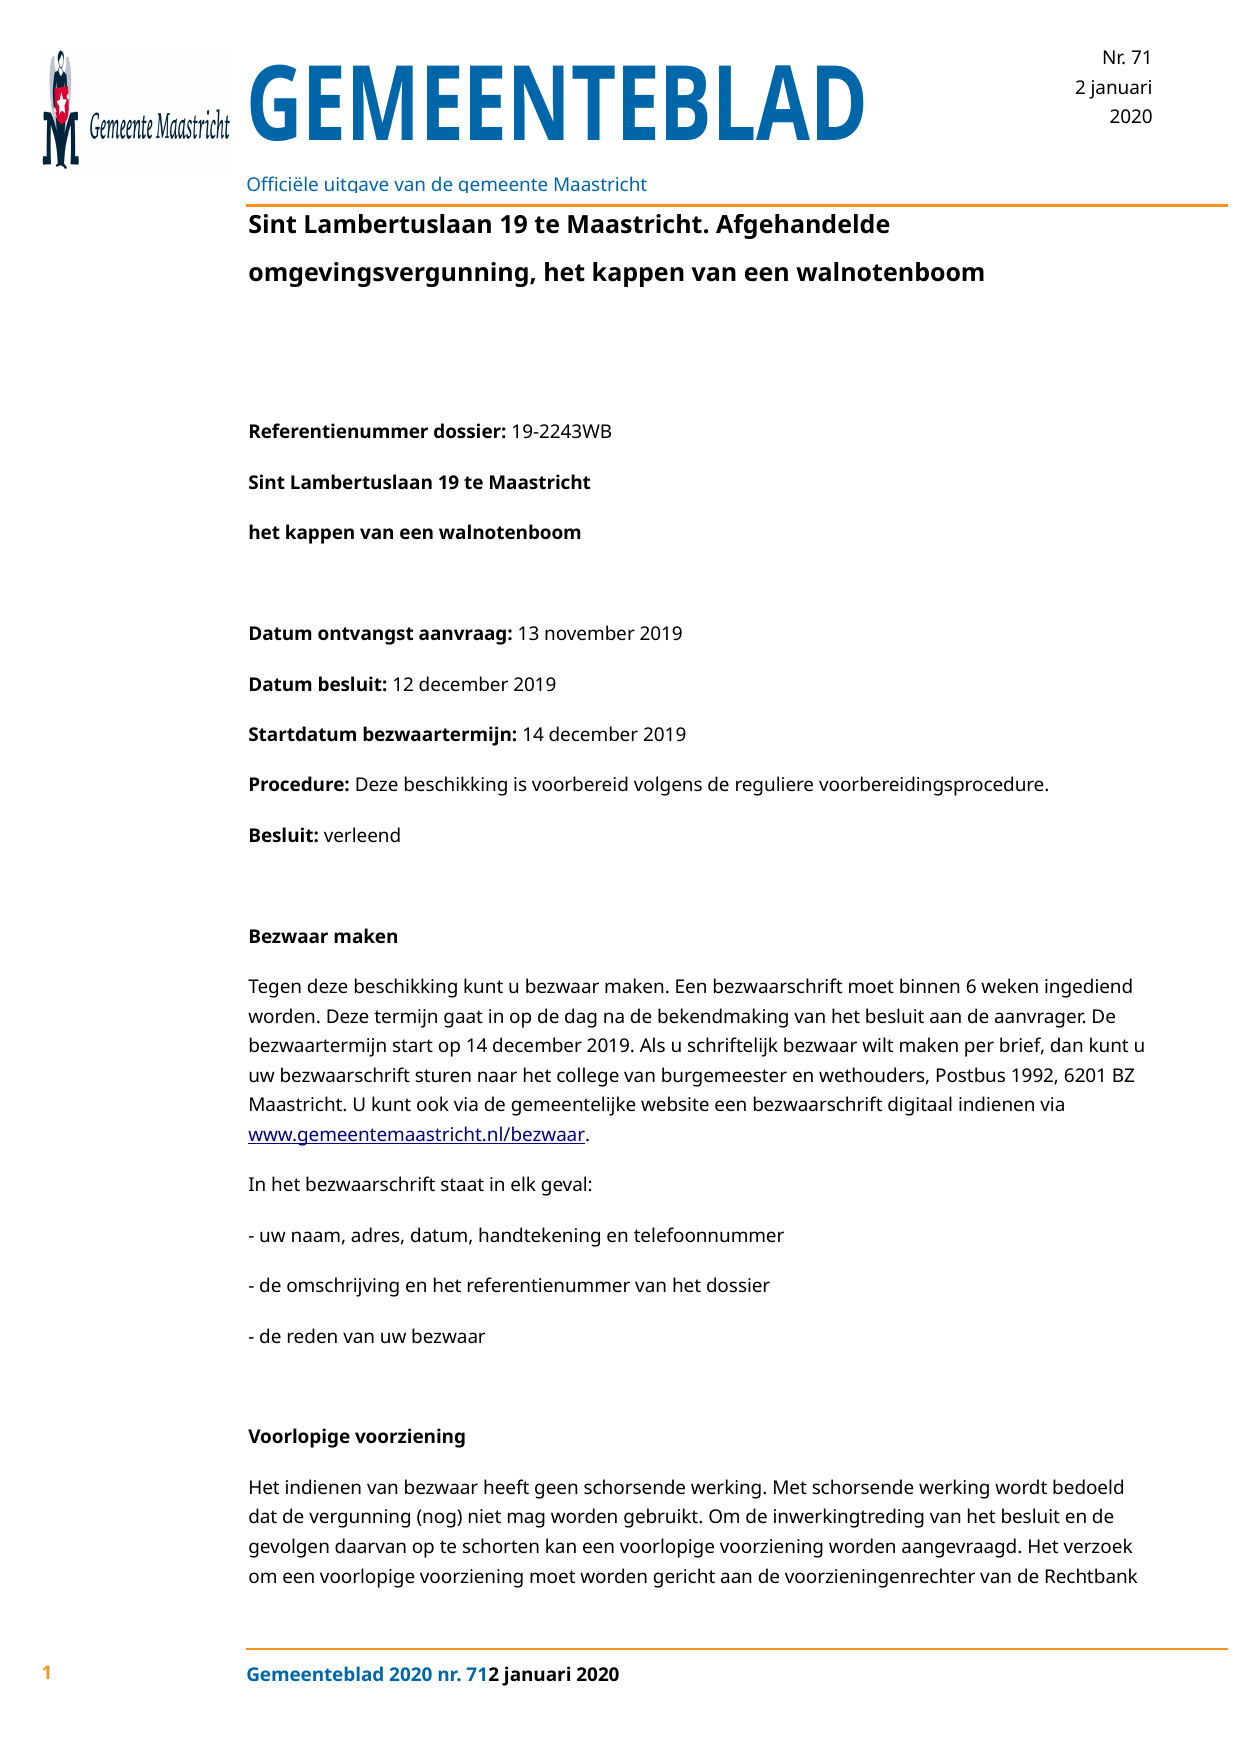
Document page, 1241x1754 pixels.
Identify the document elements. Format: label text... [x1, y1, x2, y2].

text Datum ontvangst aanvraag: 13 november 2019 [248, 620, 1152, 646]
text - de omschrijving en het referentienummer van het dossier [248, 1272, 1152, 1298]
text Sint Lambertuslaan 19 te Maastricht. Afgehandelde omgevingsvergunning, het kappen van een walnotenboom [248, 207, 1152, 288]
text - uw naam, adres, datum, handtekening en telefoonnummer [248, 1222, 1152, 1248]
text Besluit: verleend [248, 822, 1152, 848]
text het kappen van een walnotenboom [248, 519, 1152, 545]
text Startdatum bezwaartermijn: 14 december 2019 [248, 721, 1152, 747]
text Procedure: Deze beschikking is voorbereid volgens de reguliere voorbereidingsprocedure. [248, 772, 1152, 797]
text Sint Lambertuslaan 19 te Maastricht [248, 469, 1152, 495]
text Voorlopige voorziening [248, 1424, 1152, 1449]
text - de reden van uw bezwaar [248, 1323, 1152, 1349]
text Bezwaar maken [248, 923, 1152, 949]
picture [41, 47, 231, 172]
text Referentienummer dossier: 19-2243WB [248, 419, 1152, 444]
text In het bezwaarschrift staat in elk geval: [248, 1172, 1152, 1197]
text Het indienen van bezwaar heeft geen schorsende werking. Met schorsende werking wordt bedoeld dat de vergunning (nog) niet mag worden gebruikt. Om de inwerkingtreding van het besluit en de gevolgen daarvan op te schorten kan een voorlopige voorziening worden aangevraagd. Het verzoek om een voorlopige voorziening moet worden gericht aan de voorzieningenrechter van de Rechtbank [248, 1474, 1152, 1589]
text Tegen deze beschikking kunt u bezwaar maken. Een bezwaarschrift moet binnen 6 weken ingediend worden. Deze termijn gaat in op de dag na de bekendmaking van het besluit aan de aanvrager. De bezwaartermijn start op 14 december 2019. Als u schriftelijk bezwaar wilt maken per brief, dan kunt u uw bezwaarschrift sturen naar het college van burgemeester en wethouders, Postbus 1992, 6201 BZ Maastricht. U kunt ook via de gemeentelijke website een bezwaarschrift digitaal indienen via www.gemeentemaastricht.nl/bezwaar. [248, 973, 1152, 1147]
text Datum besluit: 12 december 2019 [248, 671, 1152, 697]
